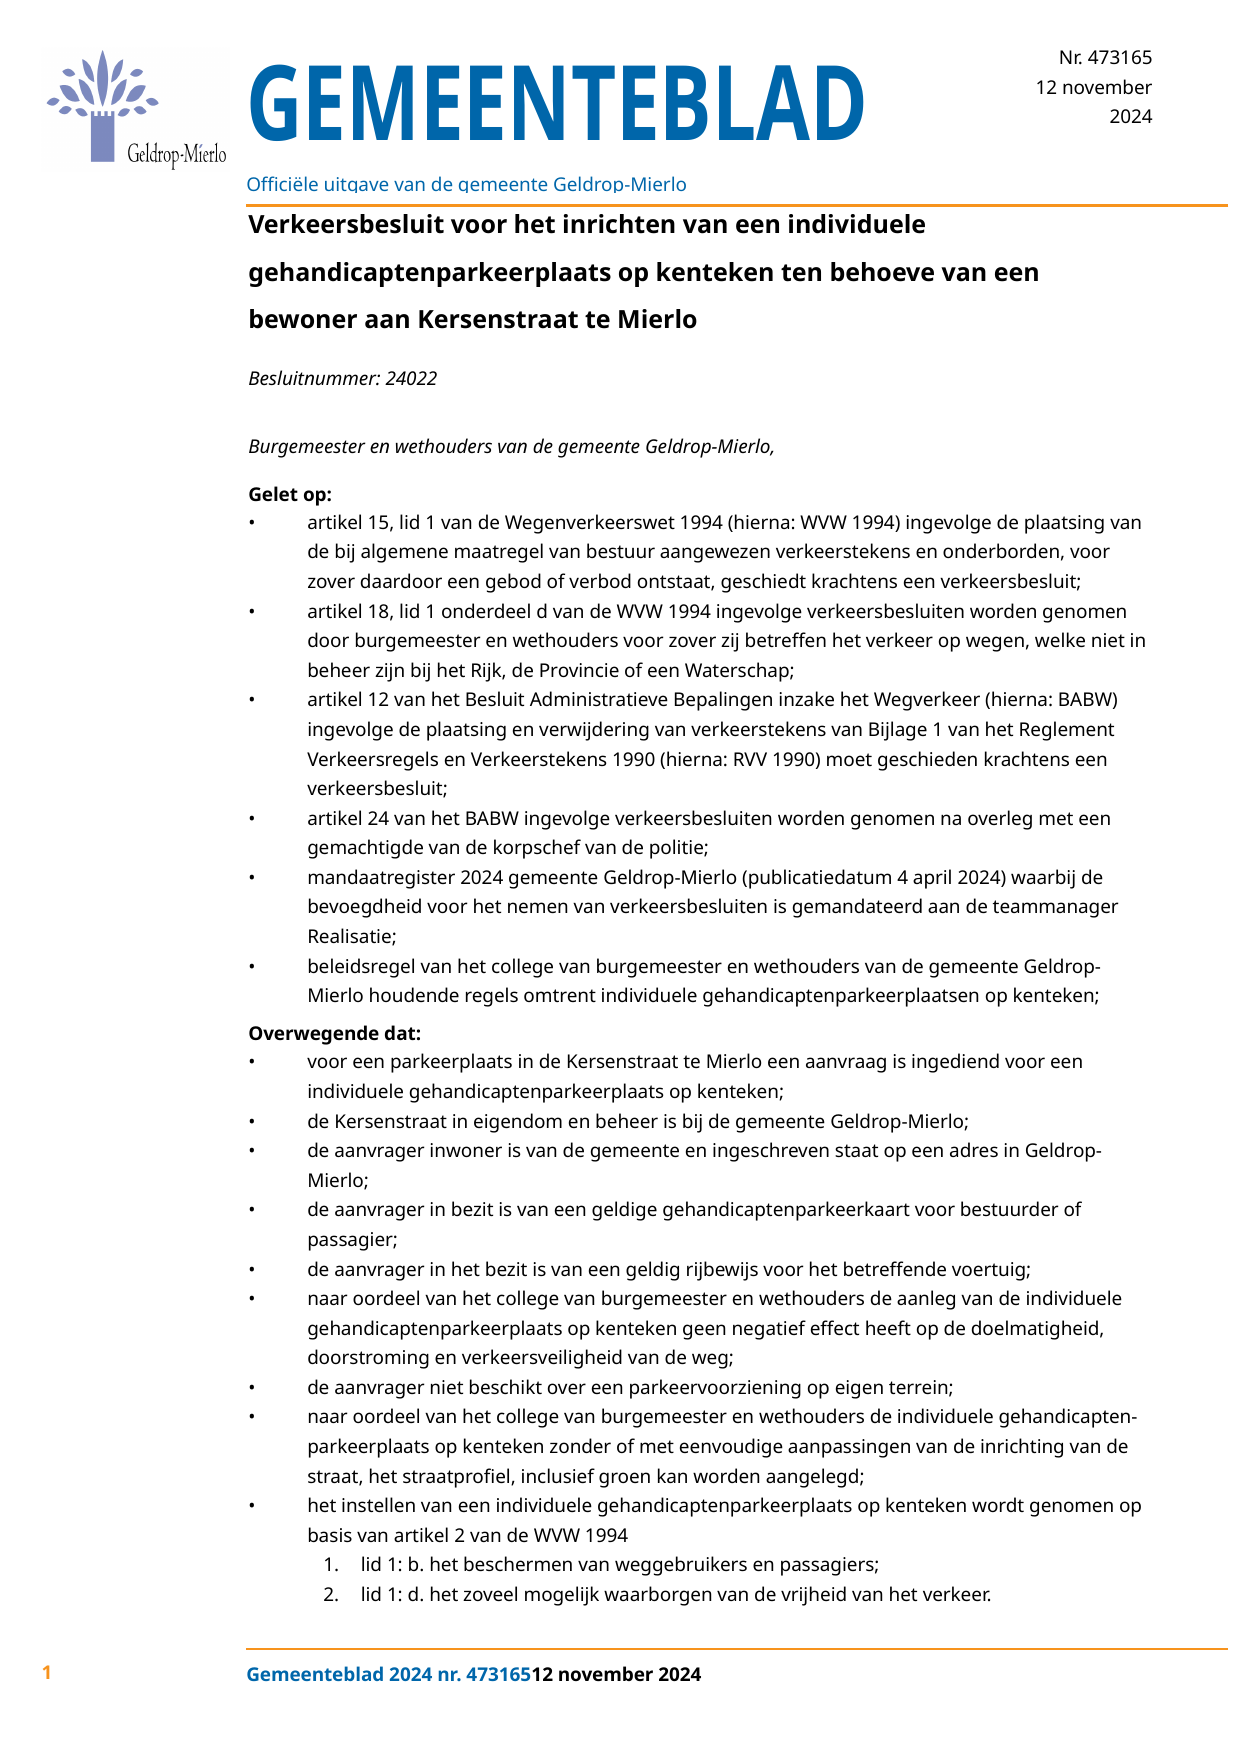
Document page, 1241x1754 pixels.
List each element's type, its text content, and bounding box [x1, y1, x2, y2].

text Gelet op: [248, 481, 1152, 507]
list de aanvrager in bezit is van een geldige gehandicaptenparkeerkaart voor bestuurder of passagier; [248, 1197, 1152, 1252]
list de aanvrager in het bezit is van een geldig rijbewijs voor het betreffende voertuig; [248, 1256, 1152, 1282]
list artikel 24 van het BABW ingevolge verkeersbesluiten worden genomen na overleg met een gemachtigde van de korpschef van de politie; [248, 805, 1152, 860]
list de Kersenstraat in eigendom en beheer is bij de gemeente Geldrop-Mierlo; [248, 1108, 1152, 1134]
list artikel 18, lid 1 onderdeel d van de WVW 1994 ingevolge verkeersbesluiten worden genomen door burgemeester en wethouders voor zover zij betreffen het verkeer op wegen, welke niet in beheer zijn bij het Rijk, de Provincie of een Waterschap; [248, 598, 1152, 683]
list lid 1: d. het zoveel mogelijk waarborgen van de vrijheid van het verkeer. [323, 1581, 1152, 1607]
list het instellen van een individuele gehandicaptenparkeerplaats op kenteken wordt genomen op basis van artikel 2 van de WVW 1994 [248, 1492, 1152, 1548]
list voor een parkeerplaats in de Kersenstraat te Mierlo een aanvraag is ingediend voor een individuele gehandicaptenparkeerplaats op kenteken; [248, 1049, 1152, 1104]
list mandaatregister 2024 gemeente Geldrop-Mierlo (publicatiedatum 4 april 2024) waarbij de bevoegdheid voor het nemen van verkeersbesluiten is gemandateerd aan de teammanager Realisatie; [248, 864, 1152, 949]
list beleidsregel van het college van burgemeester en wethouders van de gemeente Geldrop-Mierlo houdende regels omtrent individuele gehandicaptenparkeerplaatsen op kenteken; [248, 953, 1152, 1008]
list naar oordeel van het college van burgemeester en wethouders de individuele gehandicapten-parkeerplaats op kenteken zonder of met eenvoudige aanpassingen van de inrichting van de straat, het straatprofiel, inclusief groen kan worden aangelegd; [248, 1404, 1152, 1489]
list artikel 15, lid 1 van de Wegenverkeerswet 1994 (hierna: WVW 1994) ingevolge de plaatsing van de bij algemene maatregel van bestuur aangewezen verkeerstekens en onderborden, voor zover daardoor een gebod of verbod ontstaat, geschiedt krachtens een verkeersbesluit; [248, 509, 1152, 594]
list lid 1: b. het beschermen van weggebruikers en passagiers; [323, 1552, 1152, 1577]
text Overwegende dat: [248, 1020, 1152, 1046]
list de aanvrager inwoner is van de gemeente en ingeschreven staat op een adres in Geldrop-Mierlo; [248, 1137, 1152, 1193]
text Verkeersbesluit voor het inrichten van een individuele gehandicaptenparkeerplaats op kenteken ten behoeve van een bewoner aan Kersenstraat te Mierlo [248, 207, 1152, 336]
list de aanvrager niet beschikt over een parkeervoorziening op eigen terrein; [248, 1374, 1152, 1400]
picture [41, 47, 231, 172]
list artikel 12 van het Besluit Administratieve Bepalingen inzake het Wegverkeer (hierna: BABW) ingevolge de plaatsing en verwijdering van verkeerstekens van Bijlage 1 van het Reglement Verkeersregels en Verkeerstekens 1990 (hierna: RVV 1990) moet geschieden krachtens een verkeersbesluit; [248, 687, 1152, 801]
text Burgemeester en wethouders van de gemeente Geldrop-Mierlo, [248, 433, 1152, 459]
list naar oordeel van het college van burgemeester en wethouders de aanleg van de individuele gehandicaptenparkeerplaats op kenteken geen negatief effect heeft op de doelmatigheid, doorstroming en verkeersveiligheid van de weg; [248, 1285, 1152, 1370]
text Besluitnummer: 24022 [248, 366, 1152, 391]
